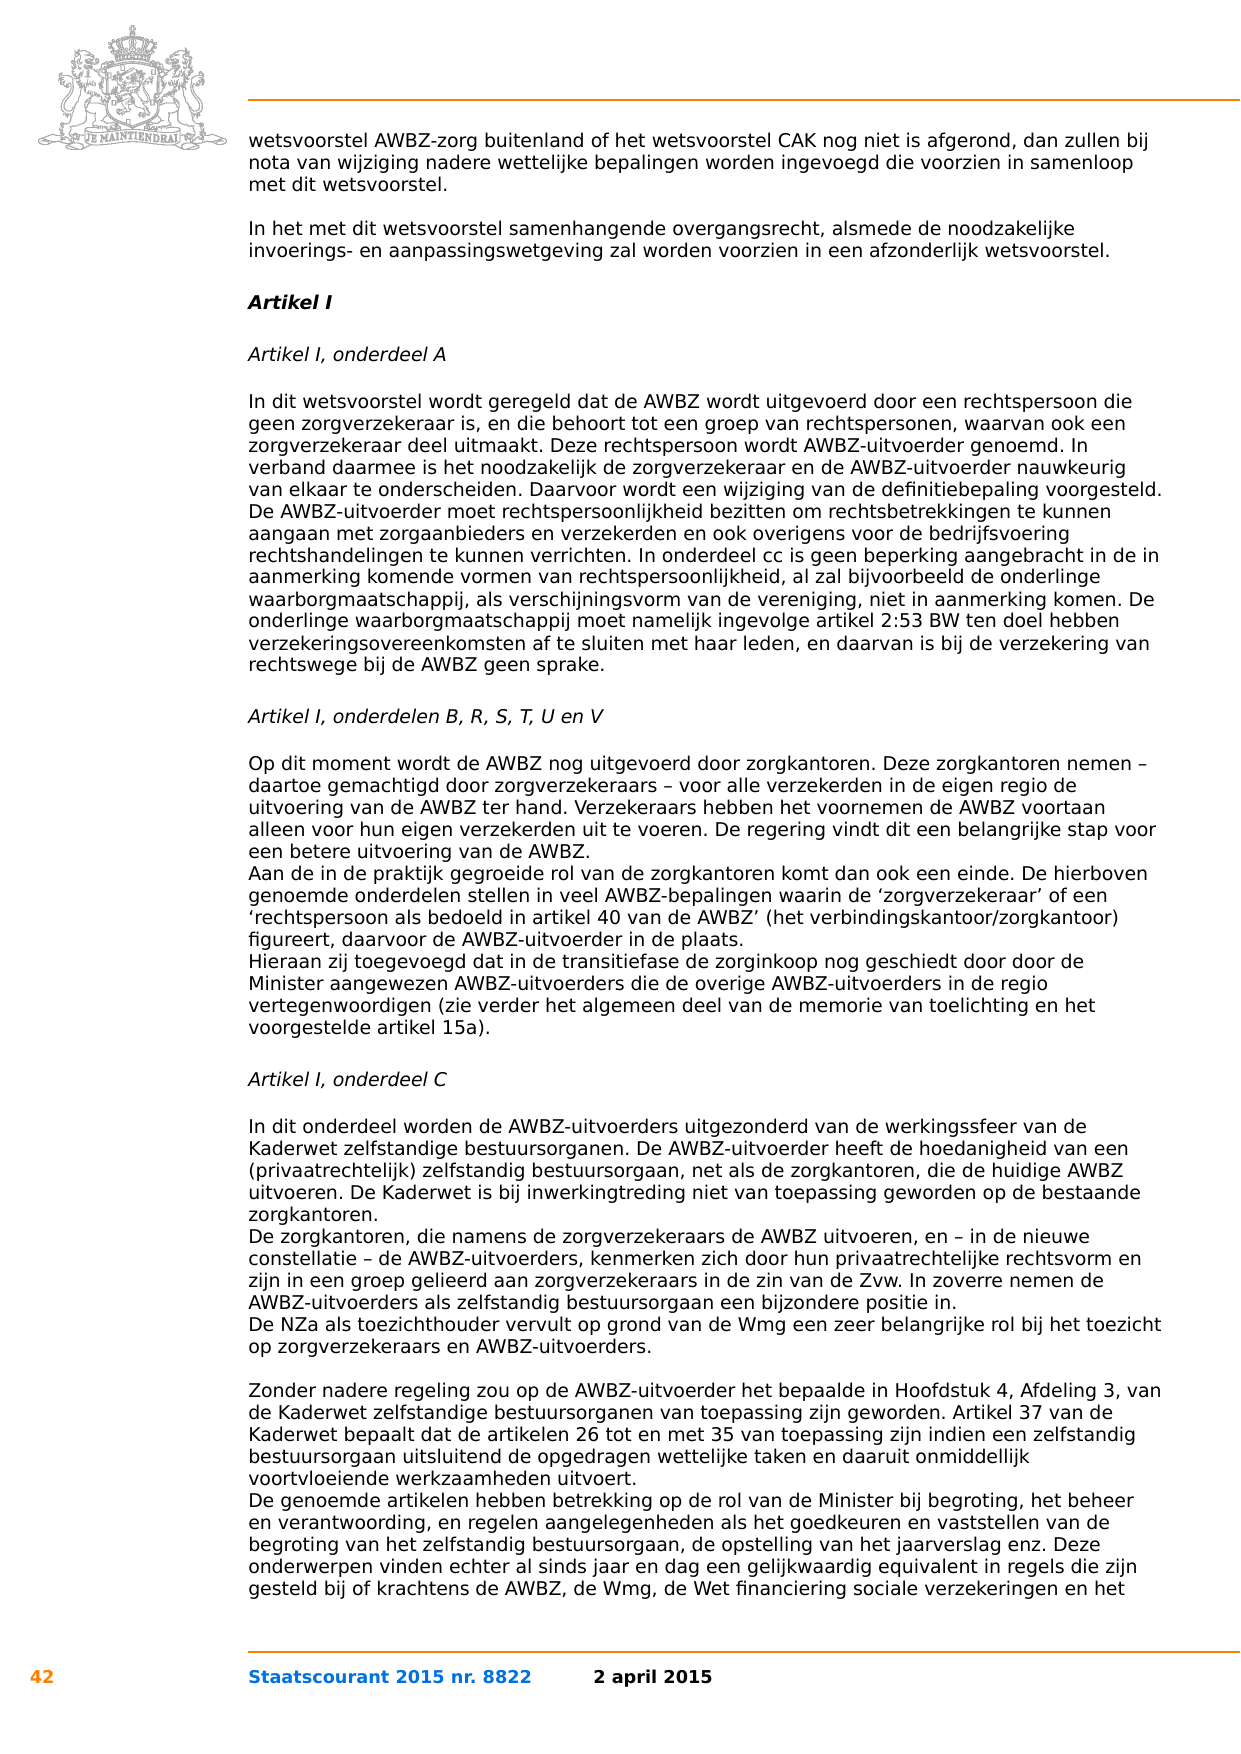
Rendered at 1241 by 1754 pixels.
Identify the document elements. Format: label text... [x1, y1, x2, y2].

text De zorgkantoren, die namens de zorgverzekeraars de AWBZ uitvoeren, en – in de nieuwe constellatie – de AWBZ-uitvoerders, kenmerken zich door hun privaatrechtelijke rechtsvorm en zijn in een groep gelieerd aan zorgverzekeraars in de zin van de Zvw. In zoverre nemen de AWBZ-uitvoerders als zelfstandig bestuursorgaan een bijzondere positie in. [248, 1226, 1163, 1314]
text Op dit moment wordt de AWBZ nog uitgevoerd door zorgkantoren. Deze zorgkantoren nemen – daartoe gemachtigd door zorgverzekeraars – voor alle verzekerden in de eigen regio de uitvoering van de AWBZ ter hand. Verzekeraars hebben het voornemen de AWBZ voortaan alleen voor hun eigen verzekerden uit te voeren. De regering vindt dit een belangrijke stap voor een betere uitvoering van de AWBZ. [248, 753, 1163, 863]
text Aan de in de praktijk gegroeide rol van de zorgkantoren komt dan ook een einde. De hierboven genoemde onderdelen stellen in veel AWBZ-bepalingen waarin de ‘zorgverzekeraar’ of een ‘rechtspersoon als bedoeld in artikel 40 van de AWBZ’ (het verbindingskantoor/zorgkantoor) figureert, daarvoor de AWBZ-uitvoerder in de plaats. [248, 863, 1163, 951]
subtitle Artikel I [248, 292, 1163, 314]
subtitle Artikel I, onderdeel C [248, 1069, 1163, 1091]
picture [38, 25, 227, 150]
text Hieraan zij toegevoegd dat in de transitiefase de zorginkoop nog geschiedt door door de Minister aangewezen AWBZ-uitvoerders die de overige AWBZ-uitvoerders in de regio vertegenwoordigen (zie verder het algemeen deel van de memorie van toelichting en het voorgestelde artikel 15a). [248, 951, 1163, 1039]
text De NZa als toezichthouder vervult op grond van de Wmg een zeer belangrijke rol bij het toezicht op zorgverzekeraars en AWBZ-uitvoerders. [248, 1314, 1163, 1358]
subtitle Artikel I, onderdeel A [248, 344, 1163, 366]
text In het met dit wetsvoorstel samenhangende overgangsrecht, alsmede de noodzakelijke invoerings- en aanpassingswetgeving zal worden voorzien in een afzonderlijk wetsvoorstel. [248, 218, 1163, 262]
text In dit onderdeel worden de AWBZ-uitvoerders uitgezonderd van de werkingssfeer van de Kaderwet zelfstandige bestuursorganen. De AWBZ-uitvoerder heeft de hoedanigheid van een (privaatrechtelijk) zelfstandig bestuursorgaan, net als de zorgkantoren, die de huidige AWBZ uitvoeren. De Kaderwet is bij inwerkingtreding niet van toepassing geworden op de bestaande zorgkantoren. [248, 1116, 1163, 1226]
text De genoemde artikelen hebben betrekking op de rol van de Minister bij begroting, het beheer en verantwoording, en regelen aangelegenheden als het goedkeuren en vaststellen van de begroting van het zelfstandig bestuursorgaan, de opstelling van het jaarverslag enz. Deze onderwerpen vinden echter al sinds jaar en dag een gelijkwaardig equivalent in regels die zijn gesteld bij of krachtens de AWBZ, de Wmg, de Wet financiering sociale verzekeringen en het [248, 1489, 1163, 1599]
text In dit wetsvoorstel wordt geregeld dat de AWBZ wordt uitgevoerd door een rechtspersoon die geen zorgverzekeraar is, en die behoort tot een groep van rechtspersonen, waarvan ook een zorgverzekeraar deel uitmaakt. Deze rechtspersoon wordt AWBZ-uitvoerder genoemd. In verband daarmee is het noodzakelijk de zorgverzekeraar en de AWBZ-uitvoerder nauwkeurig van elkaar te onderscheiden. Daarvoor wordt een wijziging van de definitiebepaling voorgesteld. De AWBZ-uitvoerder moet rechtspersoonlijkheid bezitten om rechtsbetrekkingen te kunnen aangaan met zorgaanbieders en verzekerden en ook overigens voor de bedrijfsvoering rechtshandelingen te kunnen verrichten. In onderdeel cc is geen beperking aangebracht in de in aanmerking komende vormen van rechtspersoonlijkheid, al zal bijvoorbeeld de onderlinge waarborgmaatschappij, als verschijningsvorm van de vereniging, niet in aanmerking komen. De onderlinge waarborgmaatschappij moet namelijk ingevolge artikel 2:53 BW ten doel hebben verzekeringsovereenkomsten af te sluiten met haar leden, en daarvan is bij de verzekering van rechtswege bij de AWBZ geen sprake. [248, 391, 1163, 676]
text wetsvoorstel AWBZ-zorg buitenland of het wetsvoorstel CAK nog niet is afgerond, dan zullen bij nota van wijziging nadere wettelijke bepalingen worden ingevoegd die voorzien in samenloop met dit wetsvoorstel. [248, 130, 1163, 196]
subtitle Artikel I, onderdelen B, R, S, T, U en V [248, 706, 1163, 728]
text Zonder nadere regeling zou op de AWBZ-uitvoerder het bepaalde in Hoofdstuk 4, Afdeling 3, van de Kaderwet zelfstandige bestuursorganen van toepassing zijn geworden. Artikel 37 van de Kaderwet bepaalt dat de artikelen 26 tot en met 35 van toepassing zijn indien een zelfstandig bestuursorgaan uitsluitend de opgedragen wettelijke taken en daaruit onmiddellijk voortvloeiende werkzaamheden uitvoert. [248, 1380, 1163, 1489]
